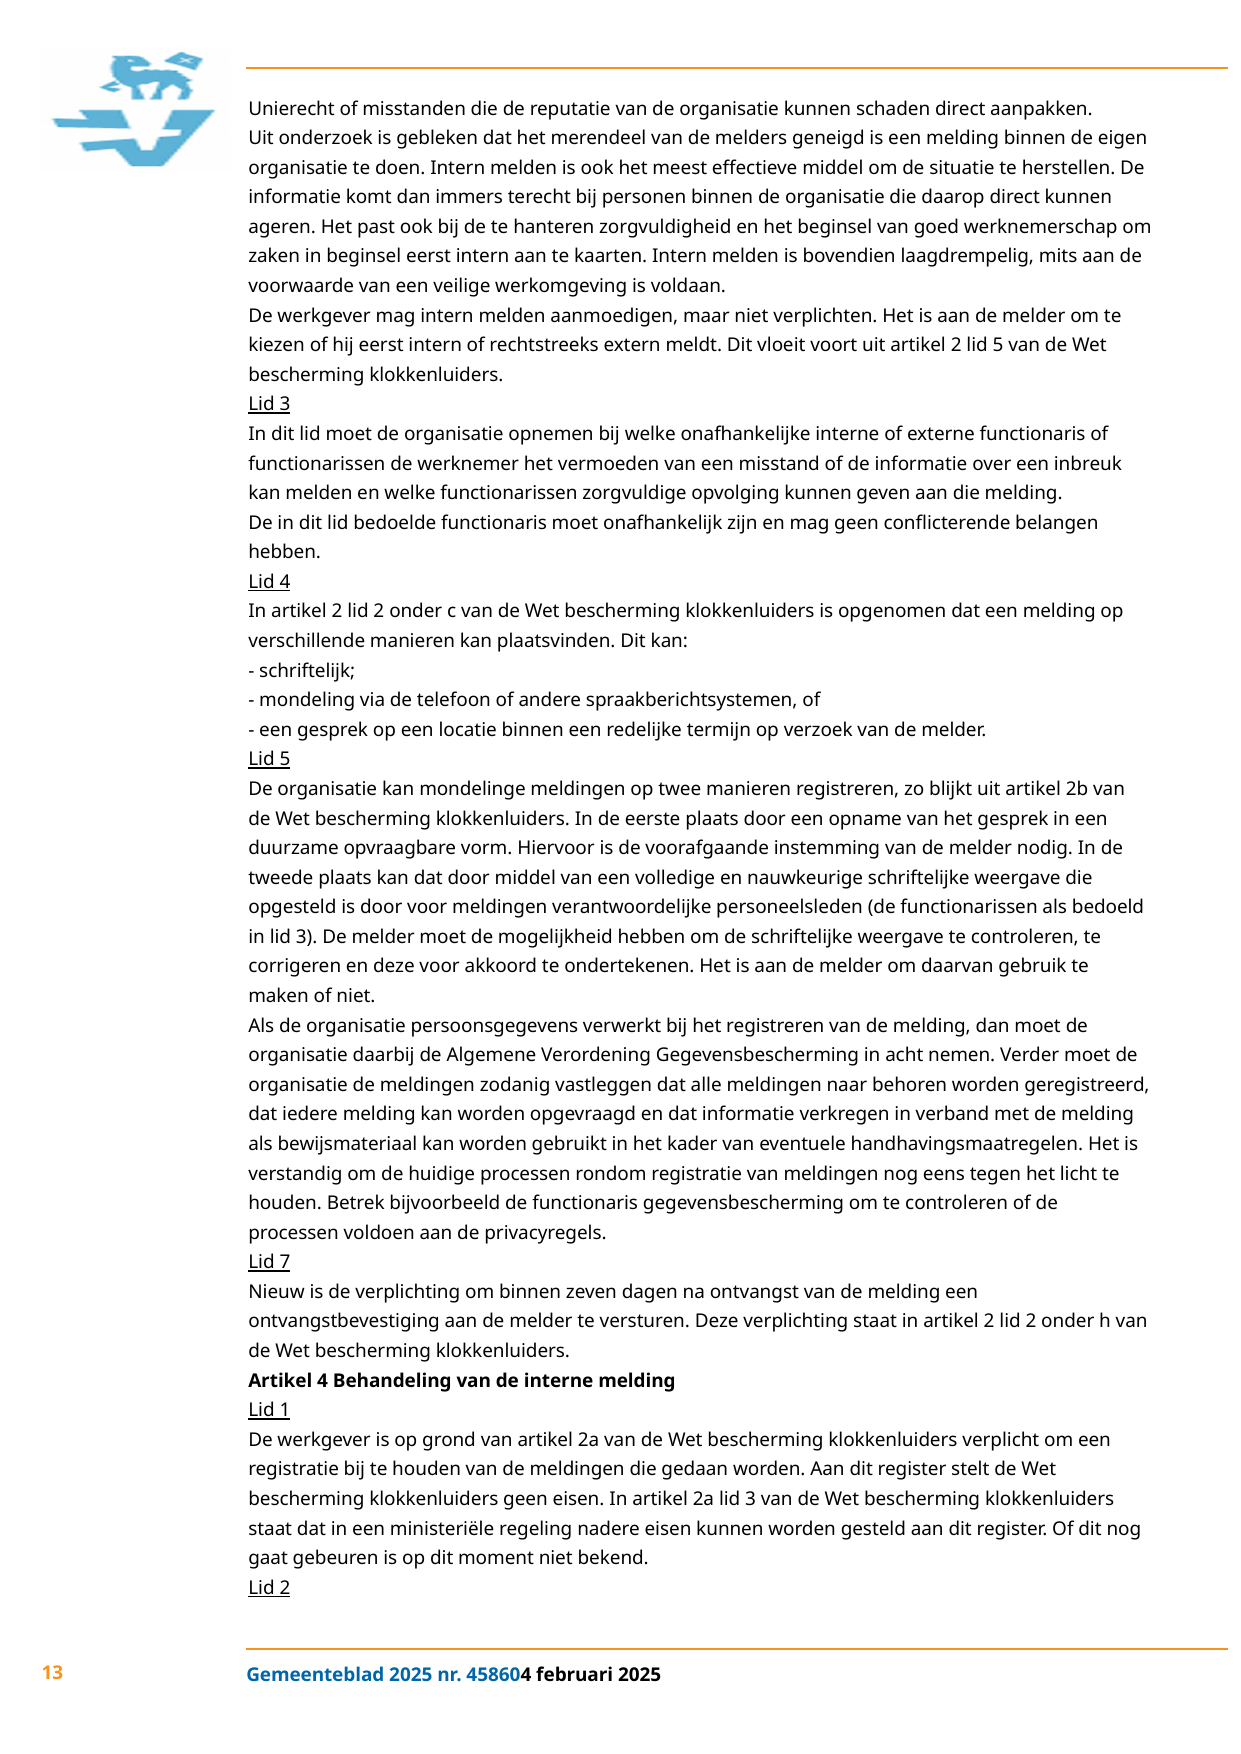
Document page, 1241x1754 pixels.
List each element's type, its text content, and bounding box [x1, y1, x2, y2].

text Uit onderzoek is gebleken dat het merendeel van de melders geneigd is een melding binnen de eigen organisatie te doen. Intern melden is ook het meest effectieve middel om de situatie te herstellen. De informatie komt dan immers terecht bij personen binnen de organisatie die daarop direct kunnen ageren. Het past ook bij de te hanteren zorgvuldigheid en het beginsel van goed werknemerschap om zaken in beginsel eerst intern aan te kaarten. Intern melden is bovendien laagdrempelig, mits aan de voorwaarde van een veilige werkomgeving is voldaan. [248, 124, 1152, 298]
text In dit lid moet de organisatie opnemen bij welke onafhankelijke interne of externe functionaris of functionarissen de werknemer het vermoeden van een misstand of de informatie over een inbreuk kan melden en welke functionarissen zorgvuldige opvolging kunnen geven aan die melding. [248, 420, 1152, 505]
text - schriftelijk; [248, 657, 1152, 683]
text - mondeling via de telefoon of andere spraakberichtsystemen, of [248, 686, 1152, 712]
text - een gesprek op een locatie binnen een redelijke termijn op verzoek van de melder. [248, 716, 1152, 742]
text De organisatie kan mondelinge meldingen op twee manieren registreren, zo blijkt uit artikel 2b van de Wet bescherming klokkenluiders. In de eerste plaats door een opname van het gesprek in een duurzame opvraagbare vorm. Hiervoor is de voorafgaande instemming van de melder nodig. In de tweede plaats kan dat door middel van een volledige en nauwkeurige schriftelijke weergave die opgesteld is door voor meldingen verantwoordelijke personeelsleden (de functionarissen als bedoeld in lid 3). De melder moet de mogelijkheid hebben om de schriftelijke weergave te controleren, te corrigeren en deze voor akkoord te ondertekenen. Het is aan de melder om daarvan gebruik te maken of niet. [248, 775, 1152, 1008]
text De in dit lid bedoelde functionaris moet onafhankelijk zijn en mag geen conflicterende belangen hebben. [248, 509, 1152, 564]
text Lid 1 [248, 1396, 1152, 1422]
text Lid 4 [248, 568, 1152, 594]
text Lid 3 [248, 391, 1152, 416]
text Unierecht of misstanden die de reputatie van de organisatie kunnen schaden direct aanpakken. [248, 95, 1152, 121]
text De werkgever mag intern melden aanmoedigen, maar niet verplichten. Het is aan de melder om te kiezen of hij eerst intern of rechtstreeks extern meldt. Dit vloeit voort uit artikel 2 lid 5 van de Wet bescherming klokkenluiders. [248, 302, 1152, 387]
text De werkgever is op grond van artikel 2a van de Wet bescherming klokkenluiders verplicht om een registratie bij te houden van de meldingen die gedaan worden. Aan dit register stelt de Wet bescherming klokkenluiders geen eisen. In artikel 2a lid 3 van de Wet bescherming klokkenluiders staat dat in een ministeriële regeling nadere eisen kunnen worden gesteld aan dit register. Of dit nog gaat gebeuren is op dit moment niet bekend. [248, 1426, 1152, 1570]
text Als de organisatie persoonsgegevens verwerkt bij het registreren van de melding, dan moet de organisatie daarbij de Algemene Verordening Gegevensbescherming in acht nemen. Verder moet de organisatie de meldingen zodanig vastleggen dat alle meldingen naar behoren worden geregistreerd, dat iedere melding kan worden opgevraagd en dat informatie verkregen in verband met de melding als bewijsmateriaal kan worden gebruikt in het kader van eventuele handhavingsmaatregelen. Het is verstandig om de huidige processen rondom registratie van meldingen nog eens tegen het licht te houden. Betrek bijvoorbeeld de functionaris gegevensbescherming om te controleren of de processen voldoen aan de privacyregels. [248, 1012, 1152, 1245]
text In artikel 2 lid 2 onder c van de Wet bescherming klokkenluiders is opgenomen dat een melding op verschillende manieren kan plaatsvinden. Dit kan: [248, 598, 1152, 653]
text Lid 2 [248, 1574, 1152, 1600]
text Lid 5 [248, 746, 1152, 771]
text Nieuw is de verplichting om binnen zeven dagen na ontvangst van de melding een ontvangstbevestiging aan de melder te versturen. Deze verplichting staat in artikel 2 lid 2 onder h van de Wet bescherming klokkenluiders. [248, 1278, 1152, 1363]
picture [41, 47, 231, 172]
text Lid 7 [248, 1248, 1152, 1274]
text Artikel 4 Behandeling van de interne melding [248, 1367, 1152, 1393]
